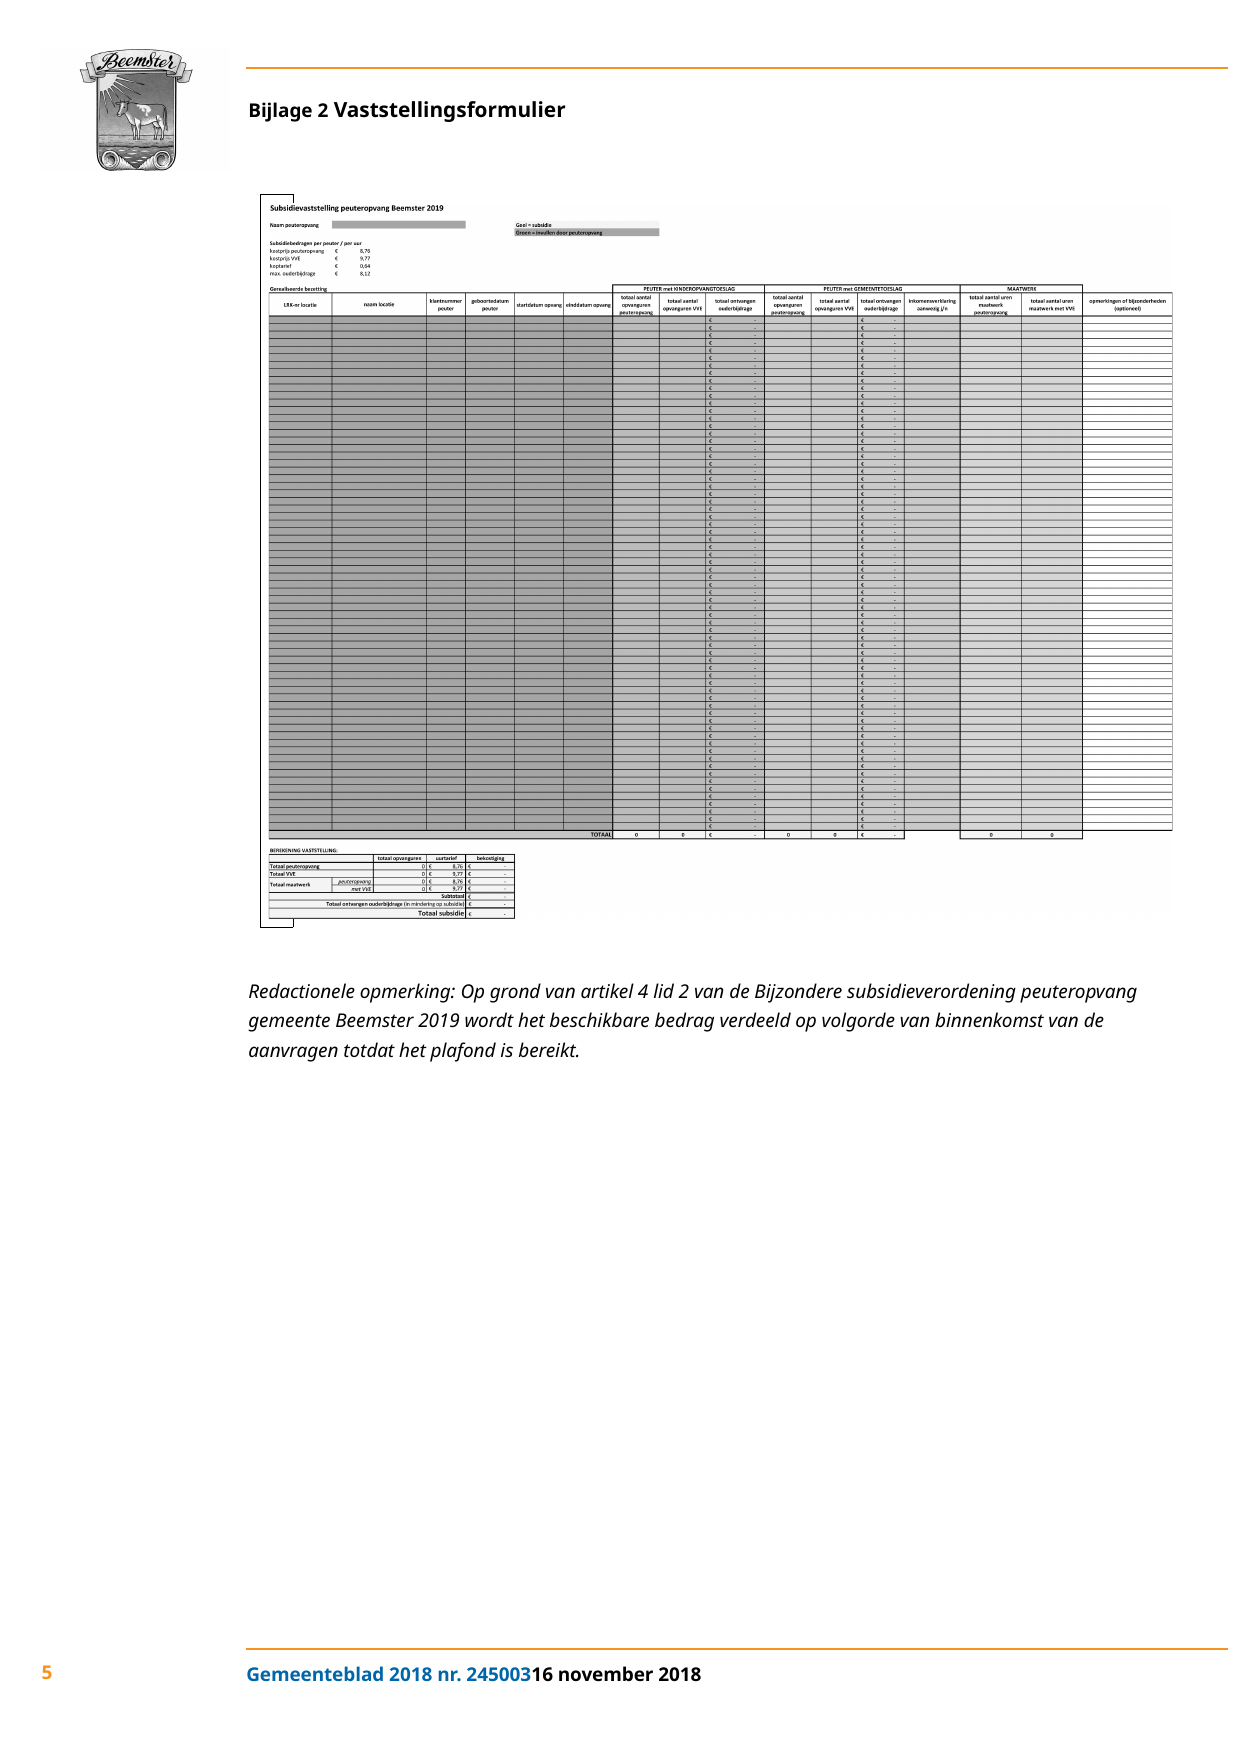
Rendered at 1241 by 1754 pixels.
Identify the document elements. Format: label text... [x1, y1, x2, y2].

text Bijlage 2 Vaststellingsformulier [248, 95, 1152, 123]
text Redactionele opmerking: Op grond van artikel 4 lid 2 van de Bijzondere subsidieverordening peuteropvang gemeente Beemster 2019 wordt het beschikbare bedrag verdeeld op volgorde van binnenkomst van de aanvragen totdat het plafond is bereikt. [248, 978, 1152, 1063]
picture [41, 47, 231, 172]
picture [268, 203, 1173, 919]
